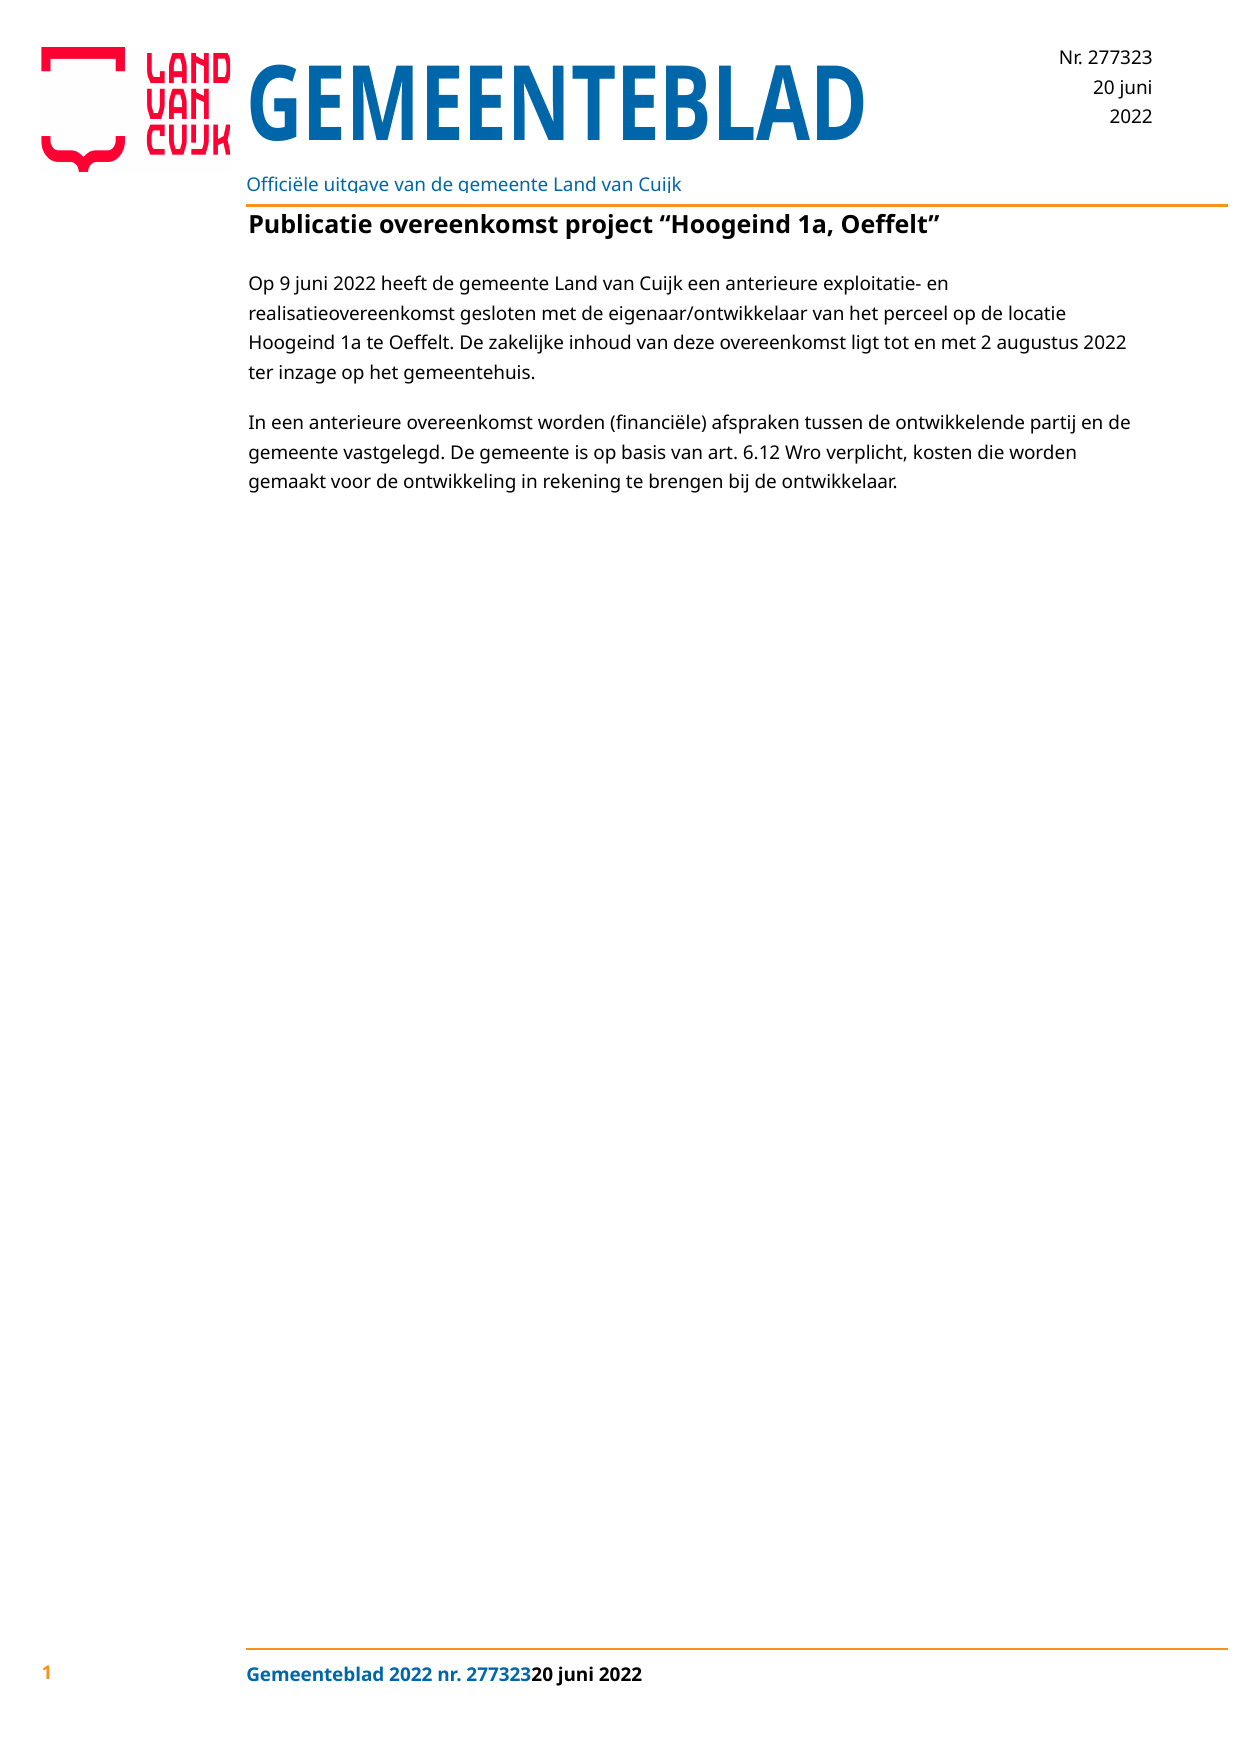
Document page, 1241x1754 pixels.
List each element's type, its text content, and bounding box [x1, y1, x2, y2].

text Publicatie overeenkomst project “Hoogeind 1a, Oeffelt” [248, 207, 1152, 241]
text In een anterieure overeenkomst worden (financiële) afspraken tussen de ontwikkelende partij en de gemeente vastgelegd. De gemeente is op basis van art. 6.12 Wro verplicht, kosten die worden gemaakt voor de ontwikkeling in rekening te brengen bij de ontwikkelaar. [248, 409, 1152, 494]
picture [41, 47, 231, 172]
text Op 9 juni 2022 heeft de gemeente Land van Cuijk een anterieure exploitatie- en realisatieovereenkomst gesloten met de eigenaar/ontwikkelaar van het perceel op de locatie Hoogeind 1a te Oeffelt. De zakelijke inhoud van deze overeenkomst ligt tot en met 2 augustus 2022 ter inzage op het gemeentehuis. [248, 270, 1152, 385]
